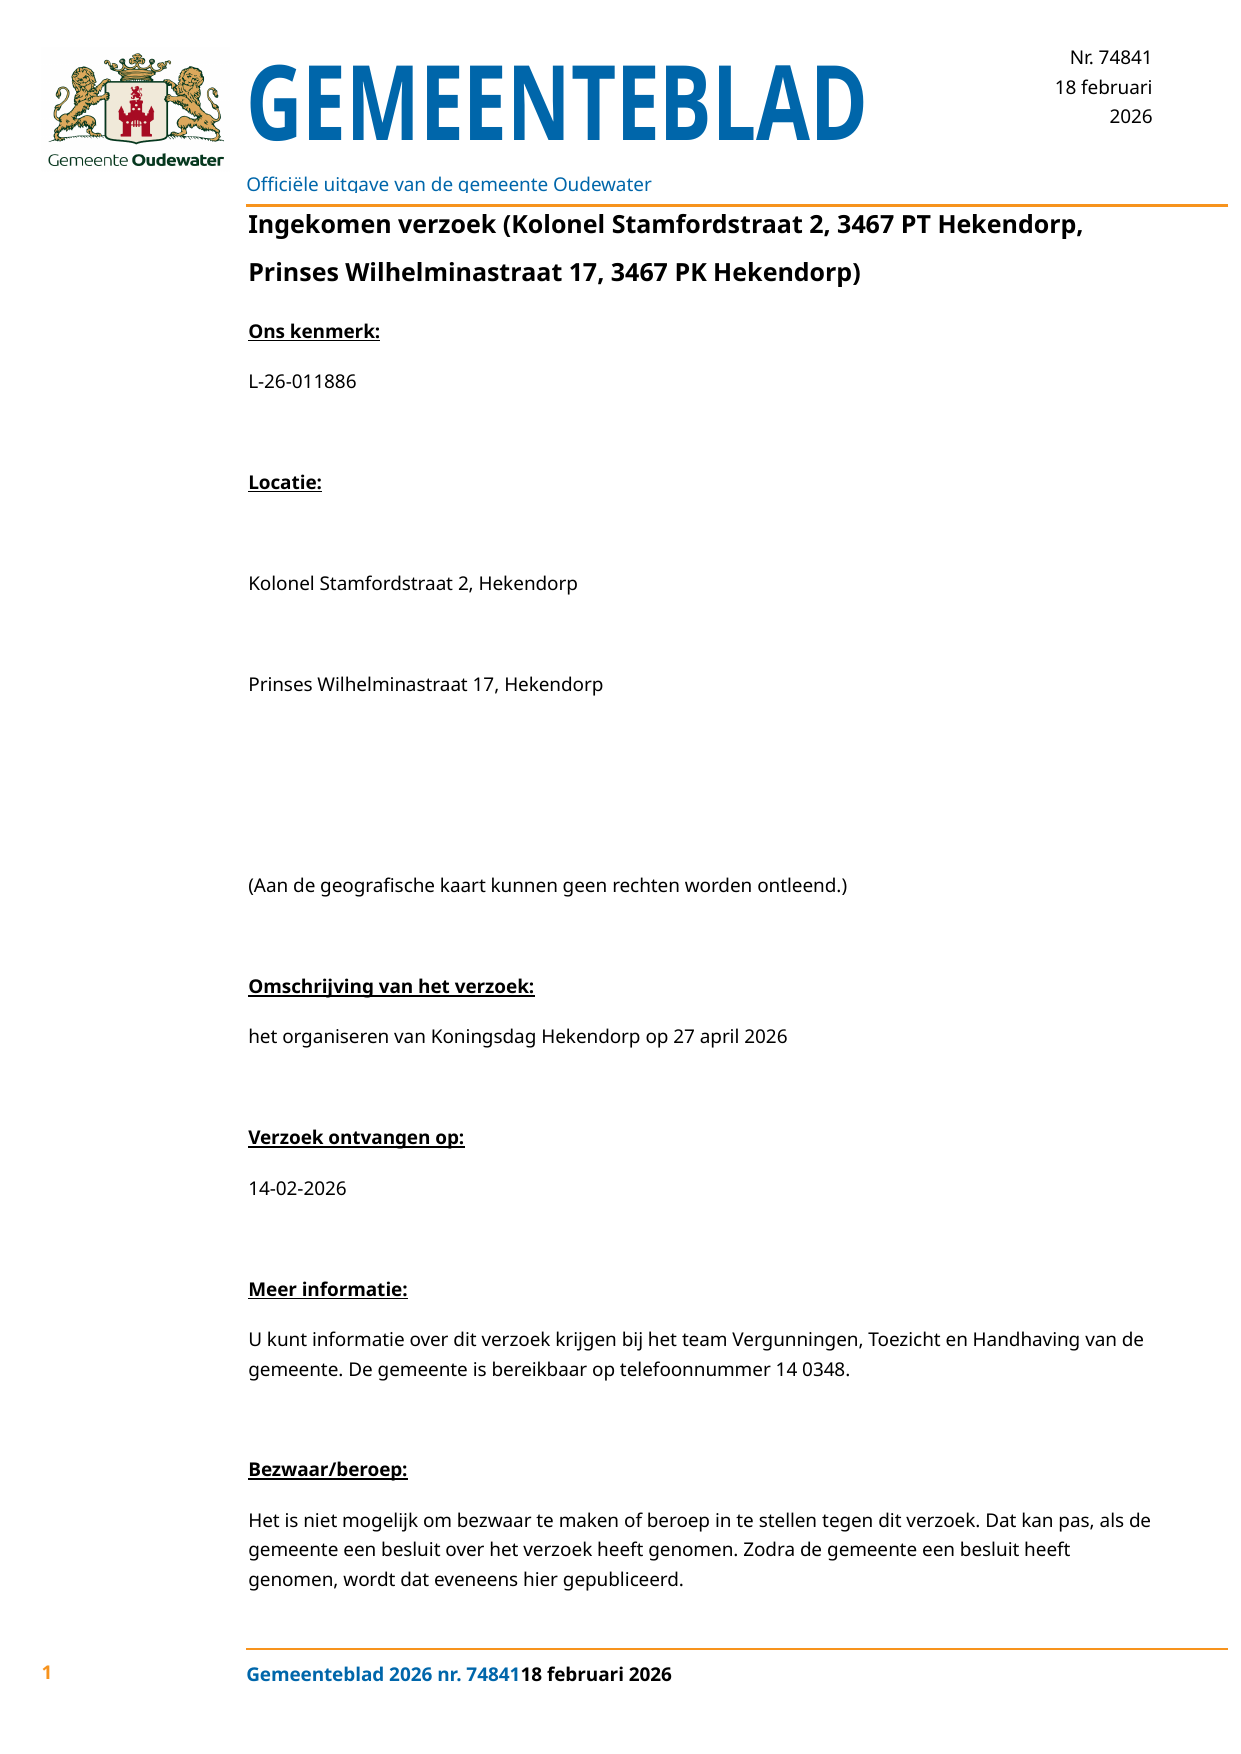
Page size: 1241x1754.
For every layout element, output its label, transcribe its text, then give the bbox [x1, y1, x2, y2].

text Verzoek ontvangen op: [248, 1124, 1152, 1150]
text het organiseren van Koningsdag Hekendorp op 27 april 2026 [248, 1024, 1152, 1049]
text Ingekomen verzoek (Kolonel Stamfordstraat 2, 3467 PT Hekendorp, Prinses Wilhelminastraat 17, 3467 PK Hekendorp) [248, 207, 1152, 288]
text Omschrijving van het verzoek: [248, 973, 1152, 999]
text Locatie: [248, 469, 1152, 495]
text Kolonel Stamfordstraat 2, Hekendorp [248, 570, 1152, 596]
text L-26-011886 [248, 368, 1152, 394]
picture [41, 47, 231, 172]
text U kunt informatie over dit verzoek krijgen bij het team Vergunningen, Toezicht en Handhaving van de gemeente. De gemeente is bereikbaar op telefoonnummer 14 0348. [248, 1326, 1152, 1382]
text 14-02-2026 [248, 1175, 1152, 1201]
text Bezwaar/beroep: [248, 1457, 1152, 1482]
text Meer informatie: [248, 1276, 1152, 1302]
text Het is niet mogelijk om bezwaar te maken of beroep in te stellen tegen dit verzoek. Dat kan pas, als de gemeente een besluit over het verzoek heeft genomen. Zodra de gemeente een besluit heeft genomen, wordt dat eveneens hier gepubliceerd. [248, 1507, 1152, 1592]
text Ons kenmerk: [248, 318, 1152, 344]
text (Aan de geografische kaart kunnen geen rechten worden ontleend.) [248, 872, 1152, 898]
text Prinses Wilhelminastraat 17, Hekendorp [248, 671, 1152, 697]
